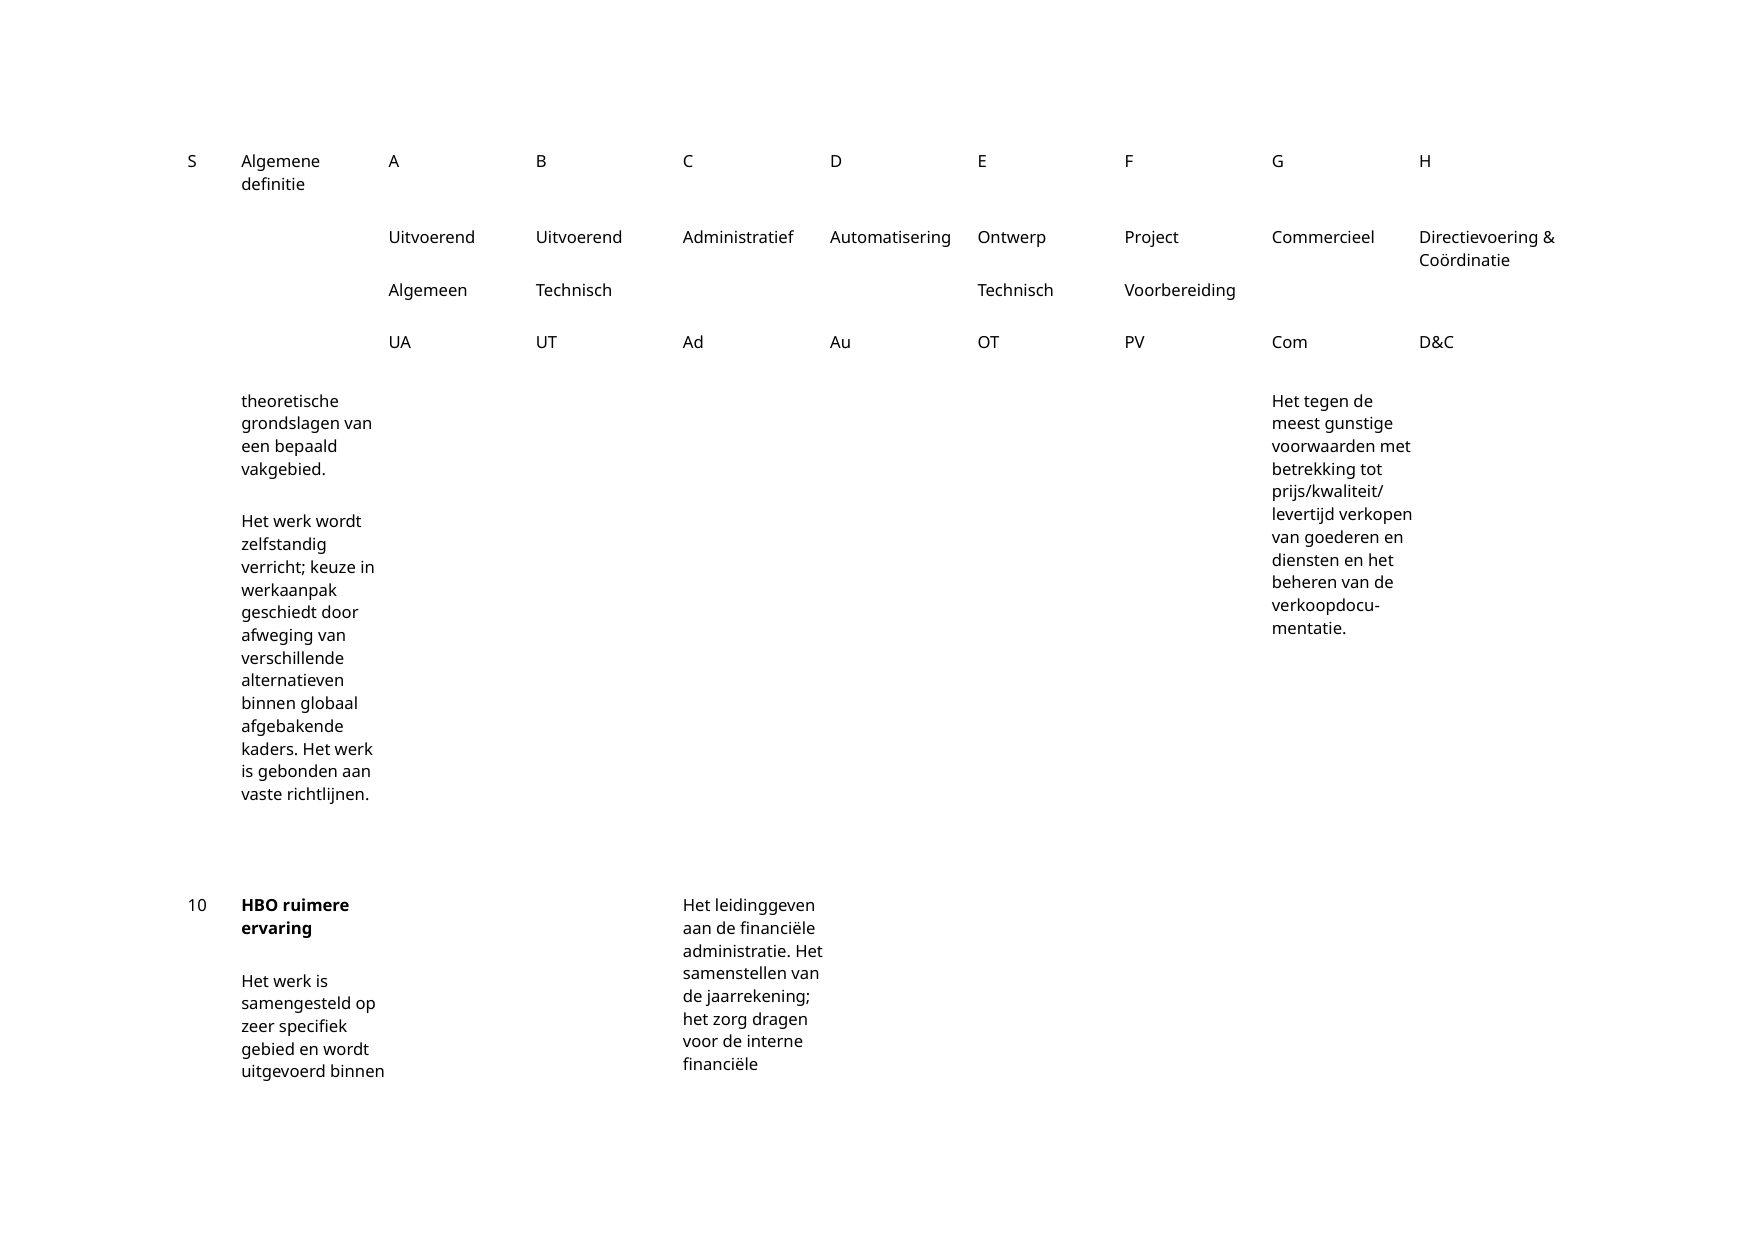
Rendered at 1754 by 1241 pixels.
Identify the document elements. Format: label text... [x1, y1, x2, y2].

table_cell Au [830, 331, 977, 389]
table_cell [241, 225, 388, 331]
table_cell [1124, 894, 1272, 1083]
table_cell [1419, 389, 1566, 835]
table_cell Com [1272, 331, 1419, 389]
table_cell [241, 835, 388, 894]
table_cell theoretische grondslagen van een bepaald vakgebied. Het werk wordt zelfstandig verricht; keuze in werkaanpak geschiedt door afweging van verschillende alternatieven binnen globaal afgebakende kaders. Het werk is gebonden aan vaste richtlijnen. [241, 389, 388, 835]
table_cell [1272, 835, 1419, 894]
table_header D [830, 150, 977, 225]
table_cell [536, 894, 683, 1083]
table_cell [977, 894, 1124, 1083]
table_cell Directievoering & Coördinatie [1419, 225, 1566, 331]
table_cell [1419, 894, 1566, 1083]
table_cell Uitvoerend Algemeen [388, 225, 536, 331]
table_cell Het tegen de meest gunstige voorwaarden met betrekking tot prijs/kwaliteit/ levertijd verkopen van goederen en diensten en het beheren van de verkoopdocu-mentatie. [1272, 389, 1419, 835]
table_cell [388, 835, 536, 894]
table_cell D&C [1419, 331, 1566, 389]
table_cell 10 [188, 894, 241, 1083]
table_cell [830, 894, 977, 1083]
table_cell Het leidinggeven aan de financiële administratie. Het samenstellen van de jaarrekening; het zorg dragen voor de interne financiële [683, 894, 830, 1083]
table_cell [241, 331, 388, 389]
table_header E [977, 150, 1124, 225]
table_cell Ontwerp Technisch [977, 225, 1124, 331]
table_header Algemene definitie [241, 150, 388, 225]
table_cell [388, 389, 536, 835]
table_header B [536, 150, 683, 225]
table_cell Uitvoerend Technisch [536, 225, 683, 331]
table_header S [188, 150, 241, 225]
table_cell [536, 835, 683, 894]
table_cell [388, 894, 536, 1083]
table_cell HBO ruimere ervaring Het werk is samengesteld op zeer specifiek gebied en wordt uitgevoerd binnen [241, 894, 388, 1083]
table_cell [683, 389, 830, 835]
table_header F [1124, 150, 1272, 225]
table_cell PV [1124, 331, 1272, 389]
table_cell Commercieel [1272, 225, 1419, 331]
table_header G [1272, 150, 1419, 225]
table_cell [536, 389, 683, 835]
table_cell [830, 389, 977, 835]
table_cell [1124, 389, 1272, 835]
table_header A [388, 150, 536, 225]
table_cell [1124, 835, 1272, 894]
table_cell [188, 389, 241, 835]
table_cell Project Voorbereiding [1124, 225, 1272, 331]
table_header C [683, 150, 830, 225]
table_cell [1419, 835, 1566, 894]
table_cell [977, 389, 1124, 835]
table_cell Administratief [683, 225, 830, 331]
table_cell UA [388, 331, 536, 389]
table_cell [188, 225, 241, 331]
table_cell [977, 835, 1124, 894]
table_cell Automatisering [830, 225, 977, 331]
table_cell [1272, 894, 1419, 1083]
table_cell UT [536, 331, 683, 389]
table_cell [683, 835, 830, 894]
table_header H [1419, 150, 1566, 225]
table_cell OT [977, 331, 1124, 389]
table_cell [830, 835, 977, 894]
table_cell [188, 331, 241, 389]
table_cell Ad [683, 331, 830, 389]
table_cell [188, 835, 241, 894]
